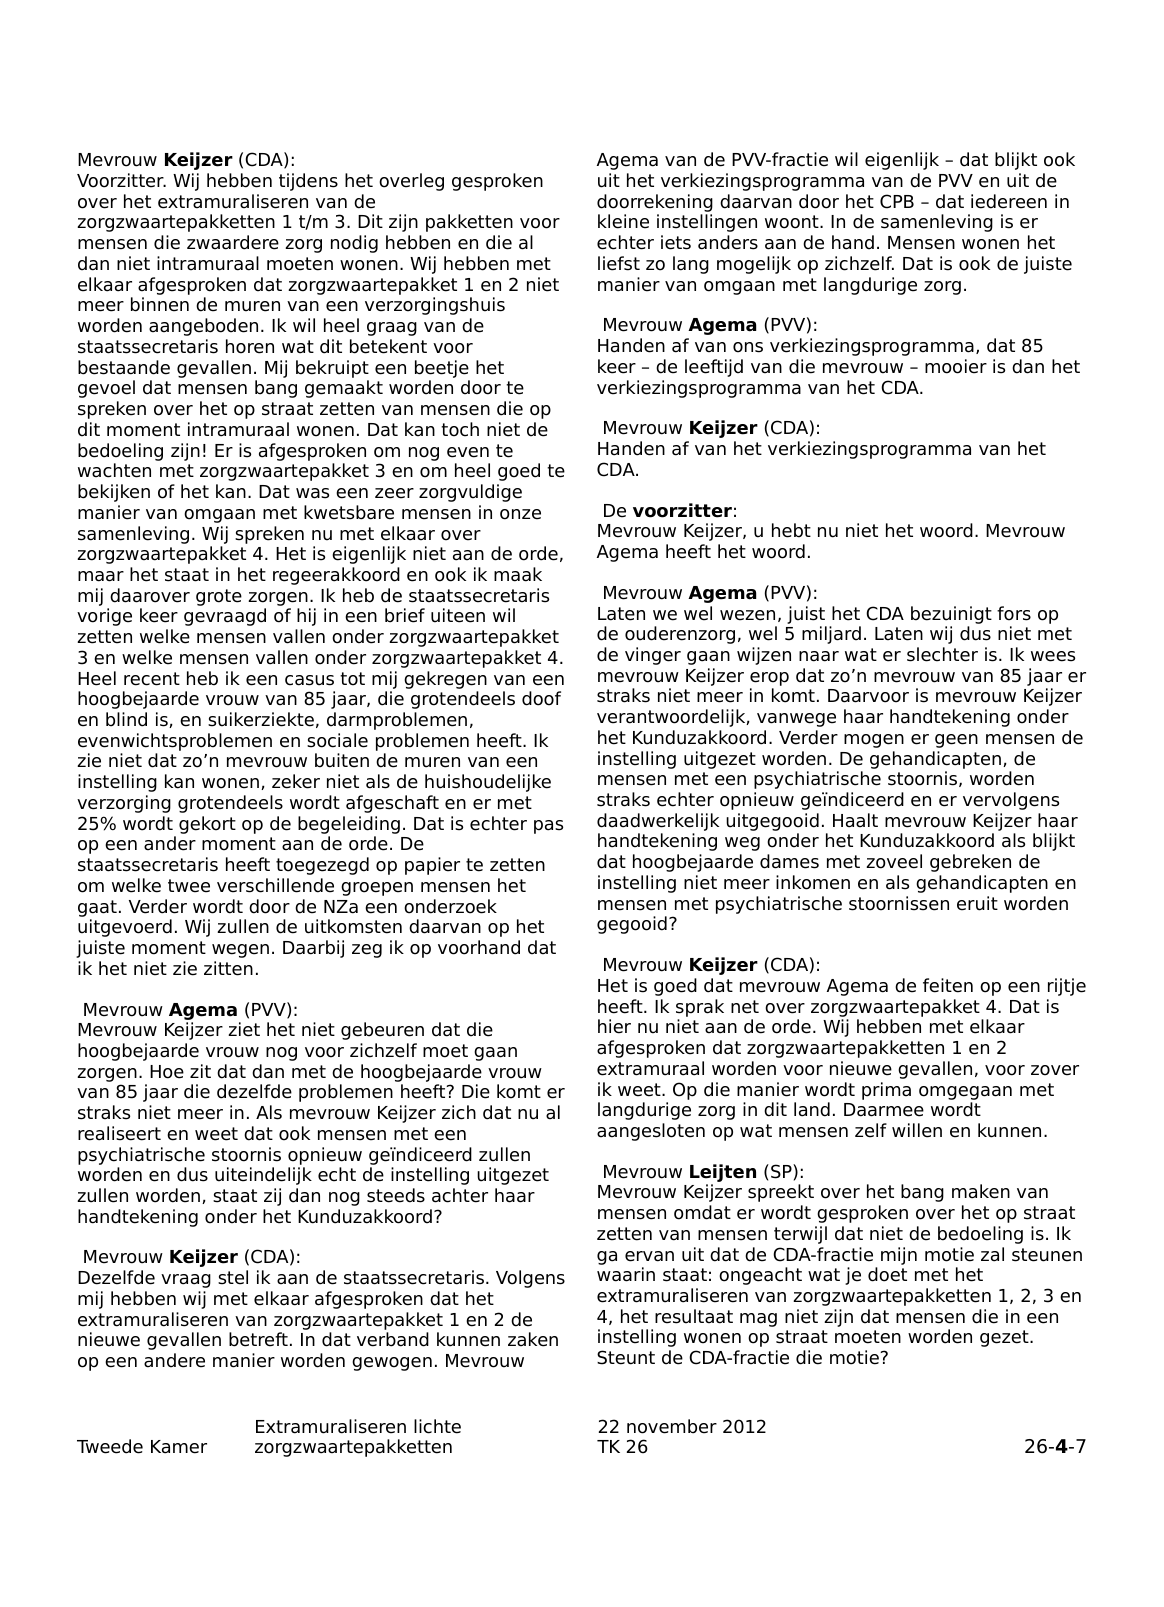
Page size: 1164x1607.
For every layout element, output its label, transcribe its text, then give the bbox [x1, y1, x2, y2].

text De voorzitter: [596, 500, 1087, 521]
text Mevrouw Agema (PVV): [596, 315, 1087, 336]
text Mevrouw Agema (PVV): [596, 583, 1087, 603]
text Het is goed dat mevrouw Agema de feiten op een rijtje heeft. Ik sprak net over zorgzwaartepakket 4. Dat is hier nu niet aan de orde. Wij hebben met elkaar afgesproken dat zorgzwaartepakketten 1 en 2 extramuraal worden voor nieuwe gevallen, voor zover ik weet. Op die manier wordt prima omgegaan met langdurige zorg in dit land. Daarmee wordt aangesloten op wat mensen zelf willen en kunnen. [596, 976, 1087, 1142]
text Mevrouw Keijzer (CDA): [596, 418, 1087, 439]
text Mevrouw Keijzer, u hebt nu niet het woord. Mevrouw Agema heeft het woord. [596, 521, 1087, 563]
text Voorzitter. Wij hebben tijdens het overleg gesproken over het extramuraliseren van de zorgzwaartepakketten 1 t/m 3. Dit zijn pakketten voor mensen die zwaardere zorg nodig hebben en die al dan niet intramuraal moeten wonen. Wij hebben met elkaar afgesproken dat zorgzwaartepakket 1 en 2 niet meer binnen de muren van een verzorgingshuis worden aangeboden. Ik wil heel graag van de staatssecretaris horen wat dit betekent voor bestaande gevallen. Mij bekruipt een beetje het gevoel dat mensen bang gemaakt worden door te spreken over het op straat zetten van mensen die op dit moment intramuraal wonen. Dat kan toch niet de bedoeling zijn! Er is afgesproken om nog even te wachten met zorgzwaartepakket 3 en om heel goed te bekijken of het kan. Dat was een zeer zorgvuldige manier van omgaan met kwetsbare mensen in onze samenleving. Wij spreken nu met elkaar over zorgzwaartepakket 4. Het is eigenlijk niet aan de orde, maar het staat in het regeerakkoord en ook ik maak mij daarover grote zorgen. Ik heb de staatssecretaris vorige keer gevraagd of hij in een brief uiteen wil zetten welke mensen vallen onder zorgzwaartepakket 3 en welke mensen vallen onder zorgzwaartepakket 4. Heel recent heb ik een casus tot mij gekregen van een hoogbejaarde vrouw van 85 jaar, die grotendeels doof en blind is, en suikerziekte, darmproblemen, evenwichtsproblemen en sociale problemen heeft. Ik zie niet dat zo’n mevrouw buiten de muren van een instelling kan wonen, zeker niet als de huishoudelijke verzorging grotendeels wordt afgeschaft en er met 25% wordt gekort op de begeleiding. Dat is echter pas op een ander moment aan de orde. De staatssecretaris heeft toegezegd op papier te zetten om welke twee verschillende groepen mensen het gaat. Verder wordt door de NZa een onderzoek uitgevoerd. Wij zullen de uitkomsten daarvan op het juiste moment wegen. Daarbij zeg ik op voorhand dat ik het niet zie zitten. [77, 171, 567, 979]
text Handen af van ons verkiezingsprogramma, dat 85 keer – de leeftijd van die mevrouw – mooier is dan het verkiezingsprogramma van het CDA. [596, 336, 1087, 398]
text Dezelfde vraag stel ik aan de staatssecretaris. Volgens mij hebben wij met elkaar afgesproken dat het extramuraliseren van zorgzwaartepakket 1 en 2 de nieuwe gevallen betreft. In dat verband kunnen zaken op een andere manier worden gewogen. Mevrouw [77, 1268, 567, 1372]
text Mevrouw Agema (PVV): [77, 999, 567, 1020]
text Handen af van het verkiezingsprogramma van het CDA. [596, 439, 1087, 480]
text Mevrouw Keijzer ziet het niet gebeuren dat die hoogbejaarde vrouw nog voor zichzelf moet gaan zorgen. Hoe zit dat dan met de hoogbejaarde vrouw van 85 jaar die dezelfde problemen heeft? Die komt er straks niet meer in. Als mevrouw Keijzer zich dat nu al realiseert en weet dat ook mensen met een psychiatrische stoornis opnieuw geïndiceerd zullen worden en dus uiteindelijk echt de instelling uitgezet zullen worden, staat zij dan nog steeds achter haar handtekening onder het Kunduzakkoord? [77, 1020, 567, 1227]
text Mevrouw Keijzer spreekt over het bang maken van mensen omdat er wordt gesproken over het op straat zetten van mensen terwijl dat niet de bedoeling is. Ik ga ervan uit dat de CDA-fractie mijn motie zal steunen waarin staat: ongeacht wat je doet met het extramuraliseren van zorgzwaartepakketten 1, 2, 3 en 4, het resultaat mag niet zijn dat mensen die in een instelling wonen op straat moeten worden gezet. Steunt de CDA-fractie die motie? [596, 1182, 1087, 1369]
text Agema van de PVV-fractie wil eigenlijk – dat blijkt ook uit het verkiezingsprogramma van de PVV en uit de doorrekening daarvan door het CPB – dat iedereen in kleine instellingen woont. In de samenleving is er echter iets anders aan de hand. Mensen wonen het liefst zo lang mogelijk op zichzelf. Dat is ook de juiste manier van omgaan met langdurige zorg. [596, 150, 1087, 295]
text Laten we wel wezen, juist het CDA bezuinigt fors op de ouderenzorg, wel 5 miljard. Laten wij dus niet met de vinger gaan wijzen naar wat er slechter is. Ik wees mevrouw Keijzer erop dat zo’n mevrouw van 85 jaar er straks niet meer in komt. Daarvoor is mevrouw Keijzer verantwoordelijk, vanwege haar handtekening onder het Kunduzakkoord. Verder mogen er geen mensen de instelling uitgezet worden. De gehandicapten, de mensen met een psychiatrische stoornis, worden straks echter opnieuw geïndiceerd en er vervolgens daadwerkelijk uitgegooid. Haalt mevrouw Keijzer haar handtekening weg onder het Kunduzakkoord als blijkt dat hoogbejaarde dames met zoveel gebreken de instelling niet meer inkomen en als gehandicapten en mensen met psychiatrische stoornissen eruit worden gegooid? [596, 603, 1087, 935]
text Mevrouw Keijzer (CDA): [596, 955, 1087, 976]
text Mevrouw Leijten (SP): [596, 1162, 1087, 1182]
text Mevrouw Keijzer (CDA): [77, 1247, 567, 1268]
text Mevrouw Keijzer (CDA): [77, 150, 567, 171]
